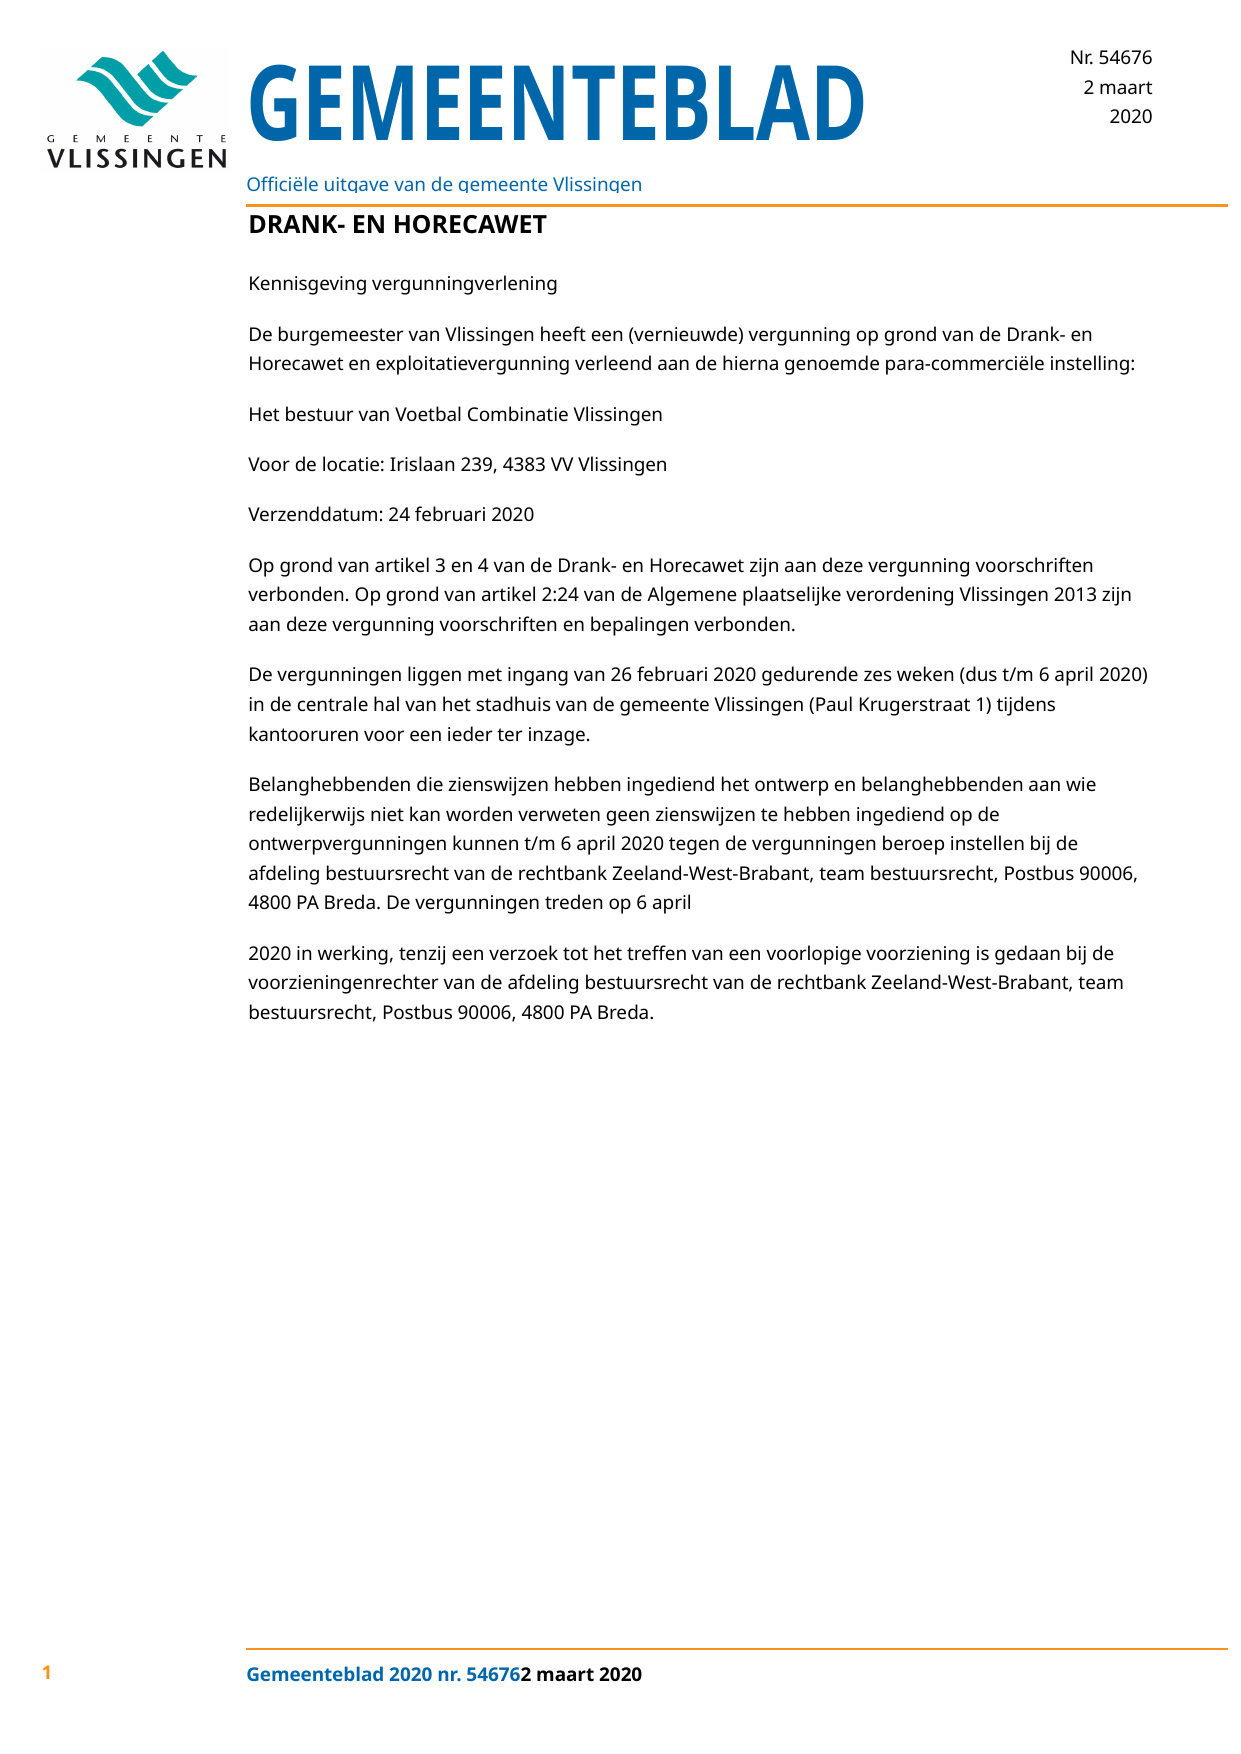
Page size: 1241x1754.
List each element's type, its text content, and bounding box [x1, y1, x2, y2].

text Verzenddatum: 24 februari 2020 [248, 502, 1152, 527]
text Op grond van artikel 3 en 4 van de Drank- en Horecawet zijn aan deze vergunning voorschriften verbonden. Op grond van artikel 2:24 van de Algemene plaatselijke verordening Vlissingen 2013 zijn aan deze vergunning voorschriften en bepalingen verbonden. [248, 552, 1152, 637]
text Het bestuur van Voetbal Combinatie Vlissingen [248, 401, 1152, 426]
text De vergunningen liggen met ingang van 26 februari 2020 gedurende zes weken (dus t/m 6 april 2020) in de centrale hal van het stadhuis van de gemeente Vlissingen (Paul Krugerstraat 1) tijdens kantooruren voor een ieder ter inzage. [248, 662, 1152, 746]
text De burgemeester van Vlissingen heeft een (vernieuwde) vergunning op grond van de Drank- en Horecawet en exploitatievergunning verleend aan de hierna genoemde para-commerciële instelling: [248, 321, 1152, 376]
text Voor de locatie: Irislaan 239, 4383 VV Vlissingen [248, 451, 1152, 477]
text Belanghebbenden die zienswijzen hebben ingediend het ontwerp en belanghebbenden aan wie redelijkerwijs niet kan worden verweten geen zienswijzen te hebben ingediend op de ontwerpvergunningen kunnen t/m 6 april 2020 tegen de vergunningen beroep instellen bij de afdeling bestuursrecht van de rechtbank Zeeland-West-Brabant, team bestuursrecht, Postbus 90006, 4800 PA Breda. De vergunningen treden op 6 april [248, 771, 1152, 915]
text DRANK- EN HORECAWET [248, 207, 1152, 241]
text 2020 in werking, tenzij een verzoek tot het treffen van een voorlopige voorziening is gedaan bij de voorzieningenrechter van de afdeling bestuursrecht van de rechtbank Zeeland-West-Brabant, team bestuursrecht, Postbus 90006, 4800 PA Breda. [248, 940, 1152, 1025]
text Kennisgeving vergunningverlening [248, 270, 1152, 296]
picture [41, 47, 231, 172]
